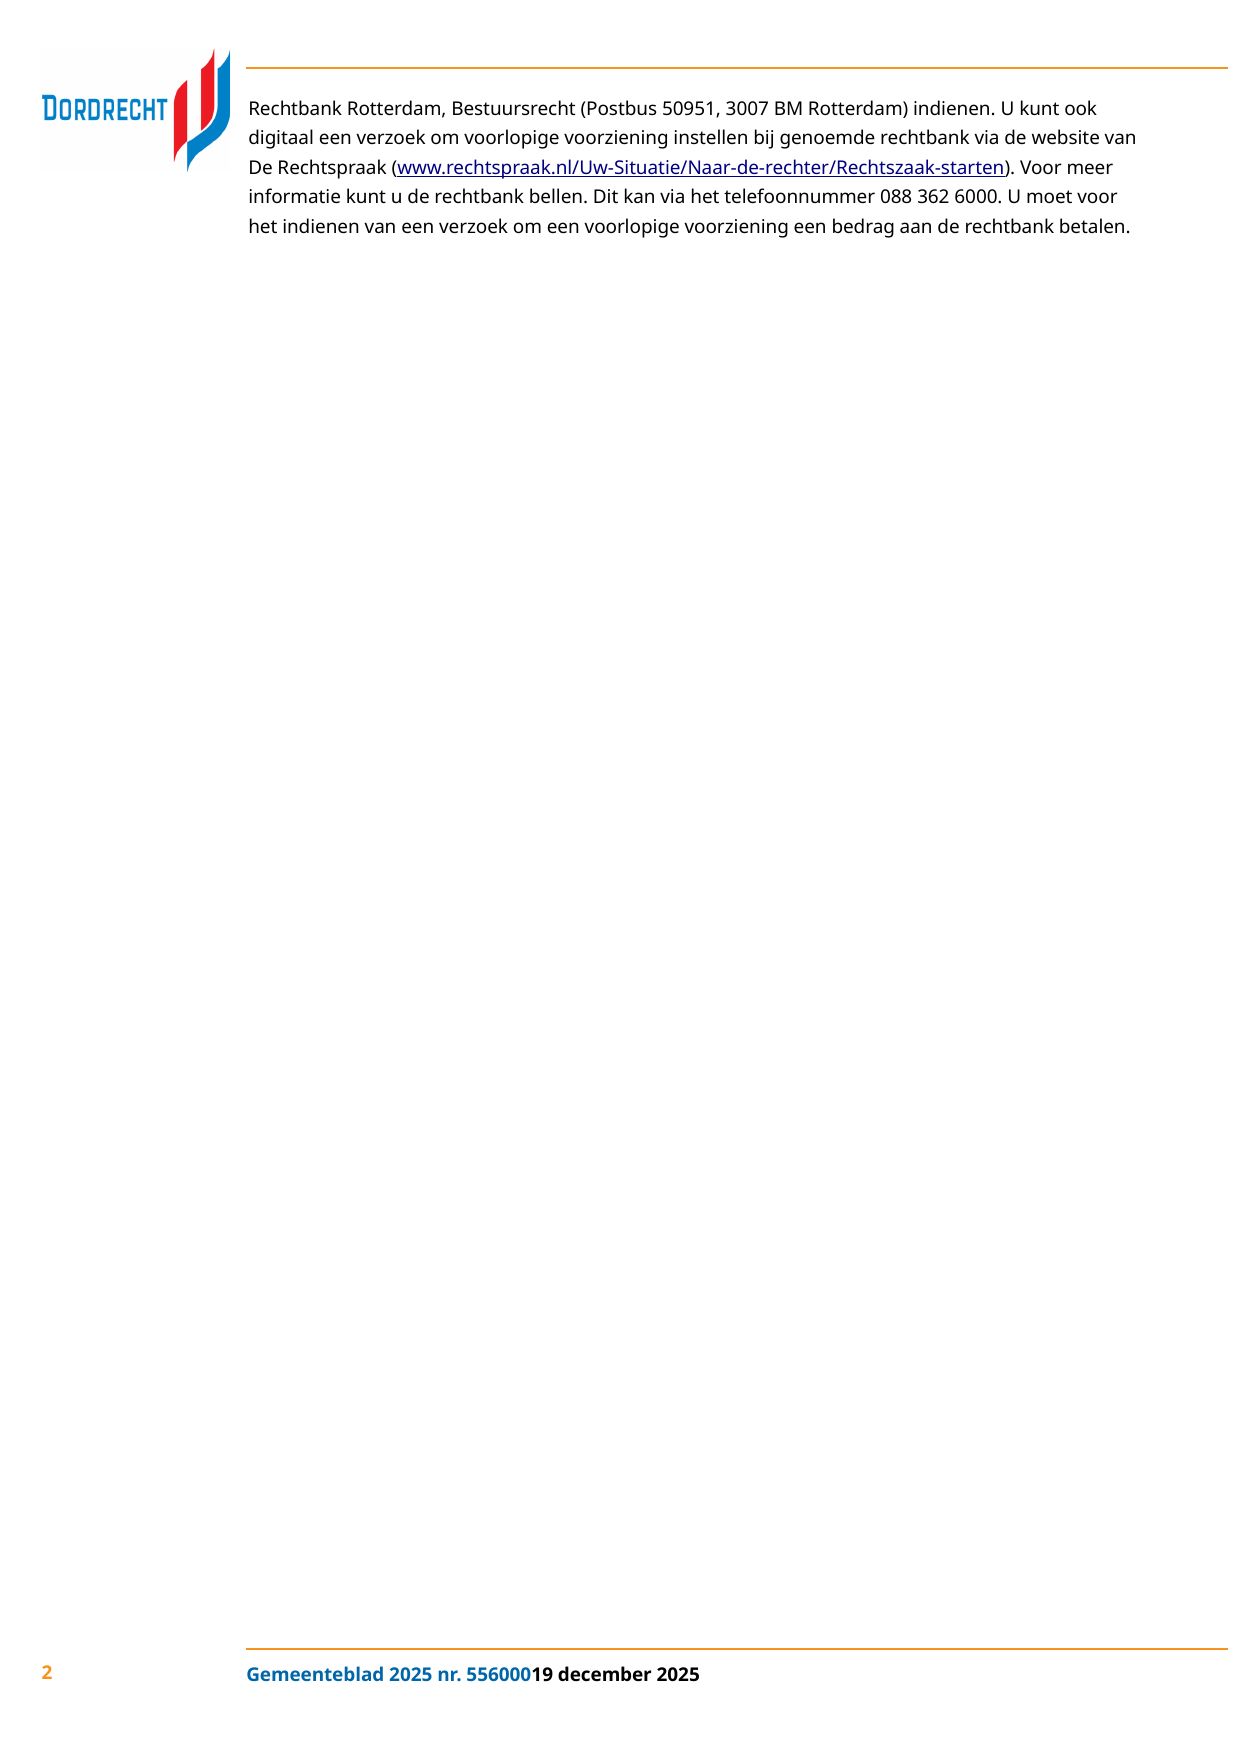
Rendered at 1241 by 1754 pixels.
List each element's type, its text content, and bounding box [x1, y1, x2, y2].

picture [41, 47, 231, 172]
text Rechtbank Rotterdam, Bestuursrecht (Postbus 50951, 3007 BM Rotterdam) indienen. U kunt ook digitaal een verzoek om voorlopige voorziening instellen bij genoemde rechtbank via de website van De Rechtspraak (www.rechtspraak.nl/Uw-Situatie/Naar-de-rechter/Rechtszaak-starten). Voor meer informatie kunt u de rechtbank bellen. Dit kan via het telefoonnummer 088 362 6000. U moet voor het indienen van een verzoek om een voorlopige voorziening een bedrag aan de rechtbank betalen. [248, 95, 1152, 239]
